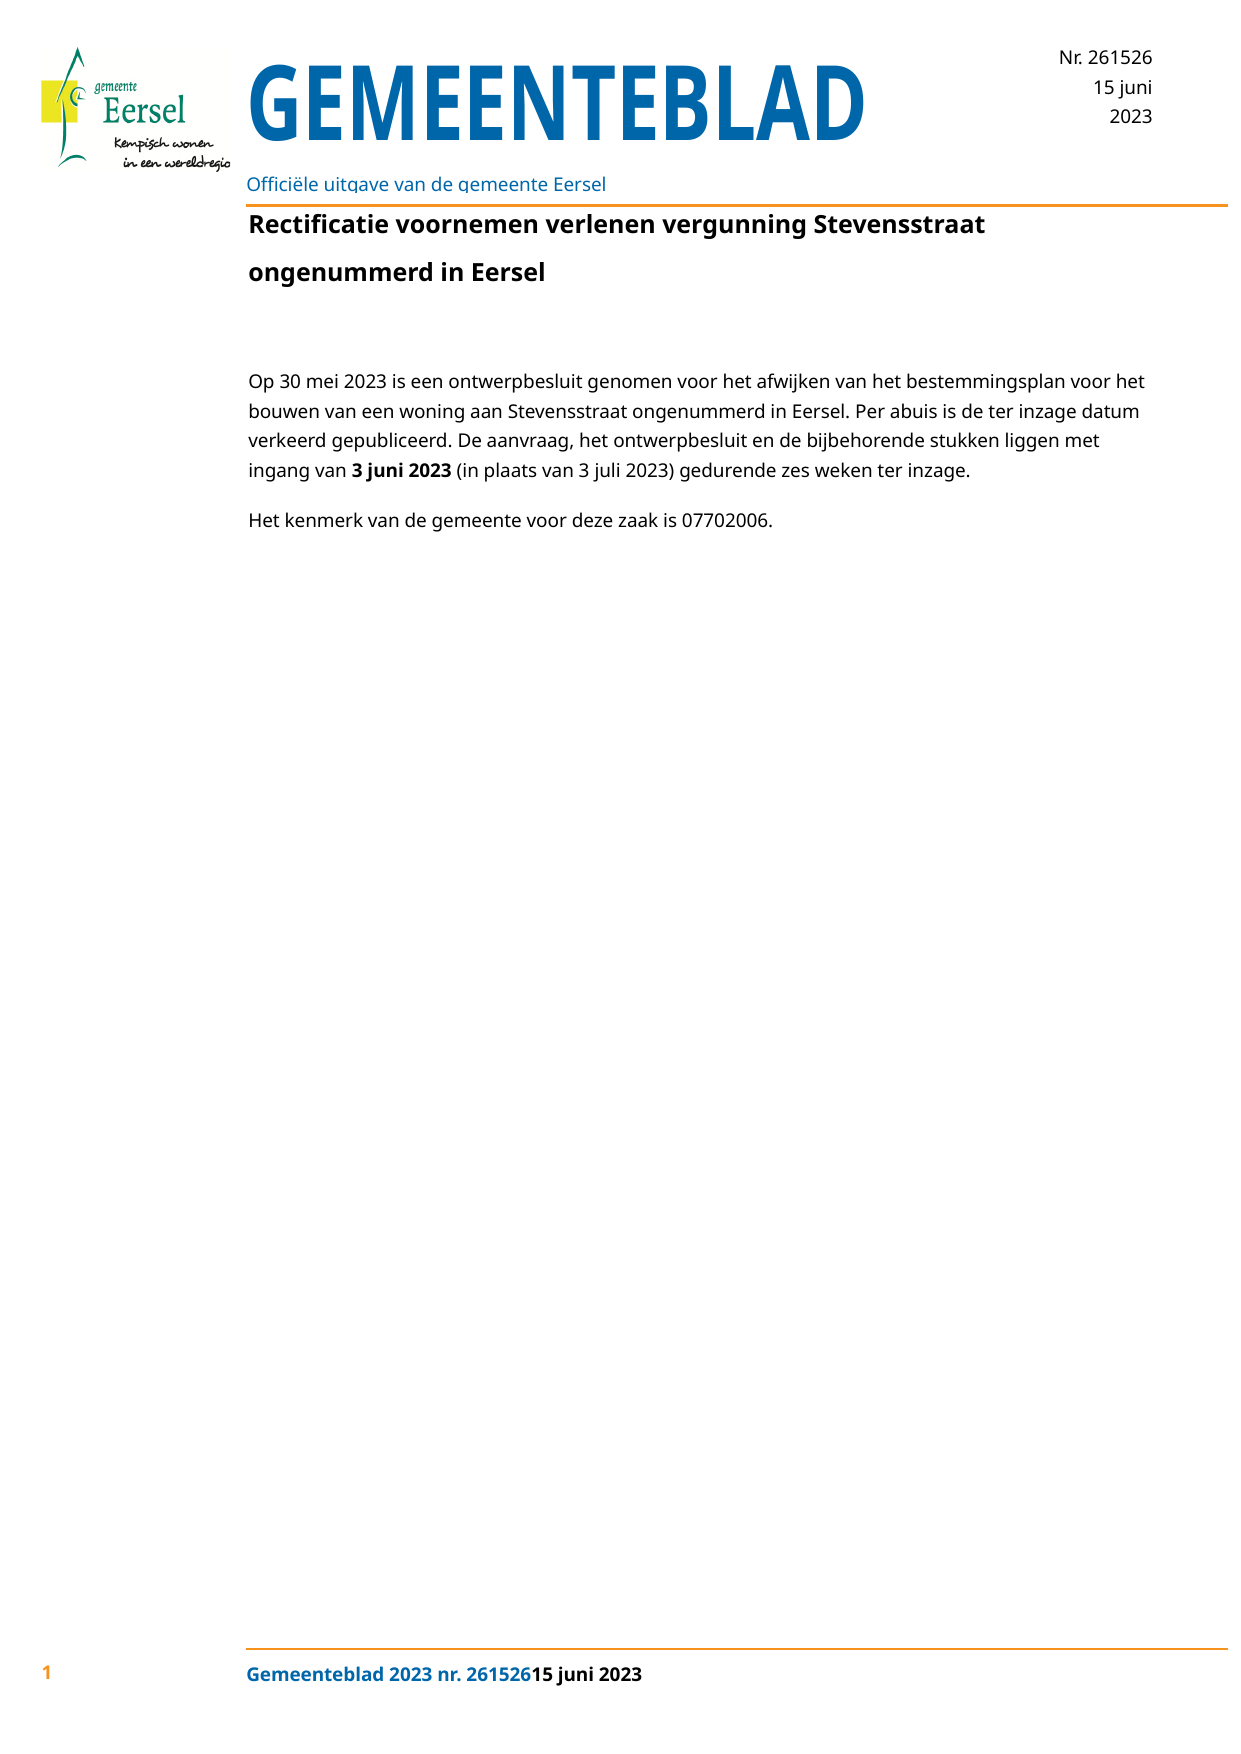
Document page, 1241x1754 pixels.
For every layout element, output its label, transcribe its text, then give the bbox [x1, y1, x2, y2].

text Rectificatie voornemen verlenen vergunning Stevensstraat ongenummerd in Eersel [248, 207, 1152, 288]
text Het kenmerk van de gemeente voor deze zaak is 07702006. [248, 507, 1152, 533]
picture [41, 47, 231, 172]
text Op 30 mei 2023 is een ontwerpbesluit genomen voor het afwijken van het bestemmingsplan voor het bouwen van een woning aan Stevensstraat ongenummerd in Eersel. Per abuis is de ter inzage datum verkeerd gepubliceerd. De aanvraag, het ontwerpbesluit en de bijbehorende stukken liggen met ingang van 3 juni 2023 (in plaats van 3 juli 2023) gedurende zes weken ter inzage. [248, 368, 1152, 483]
